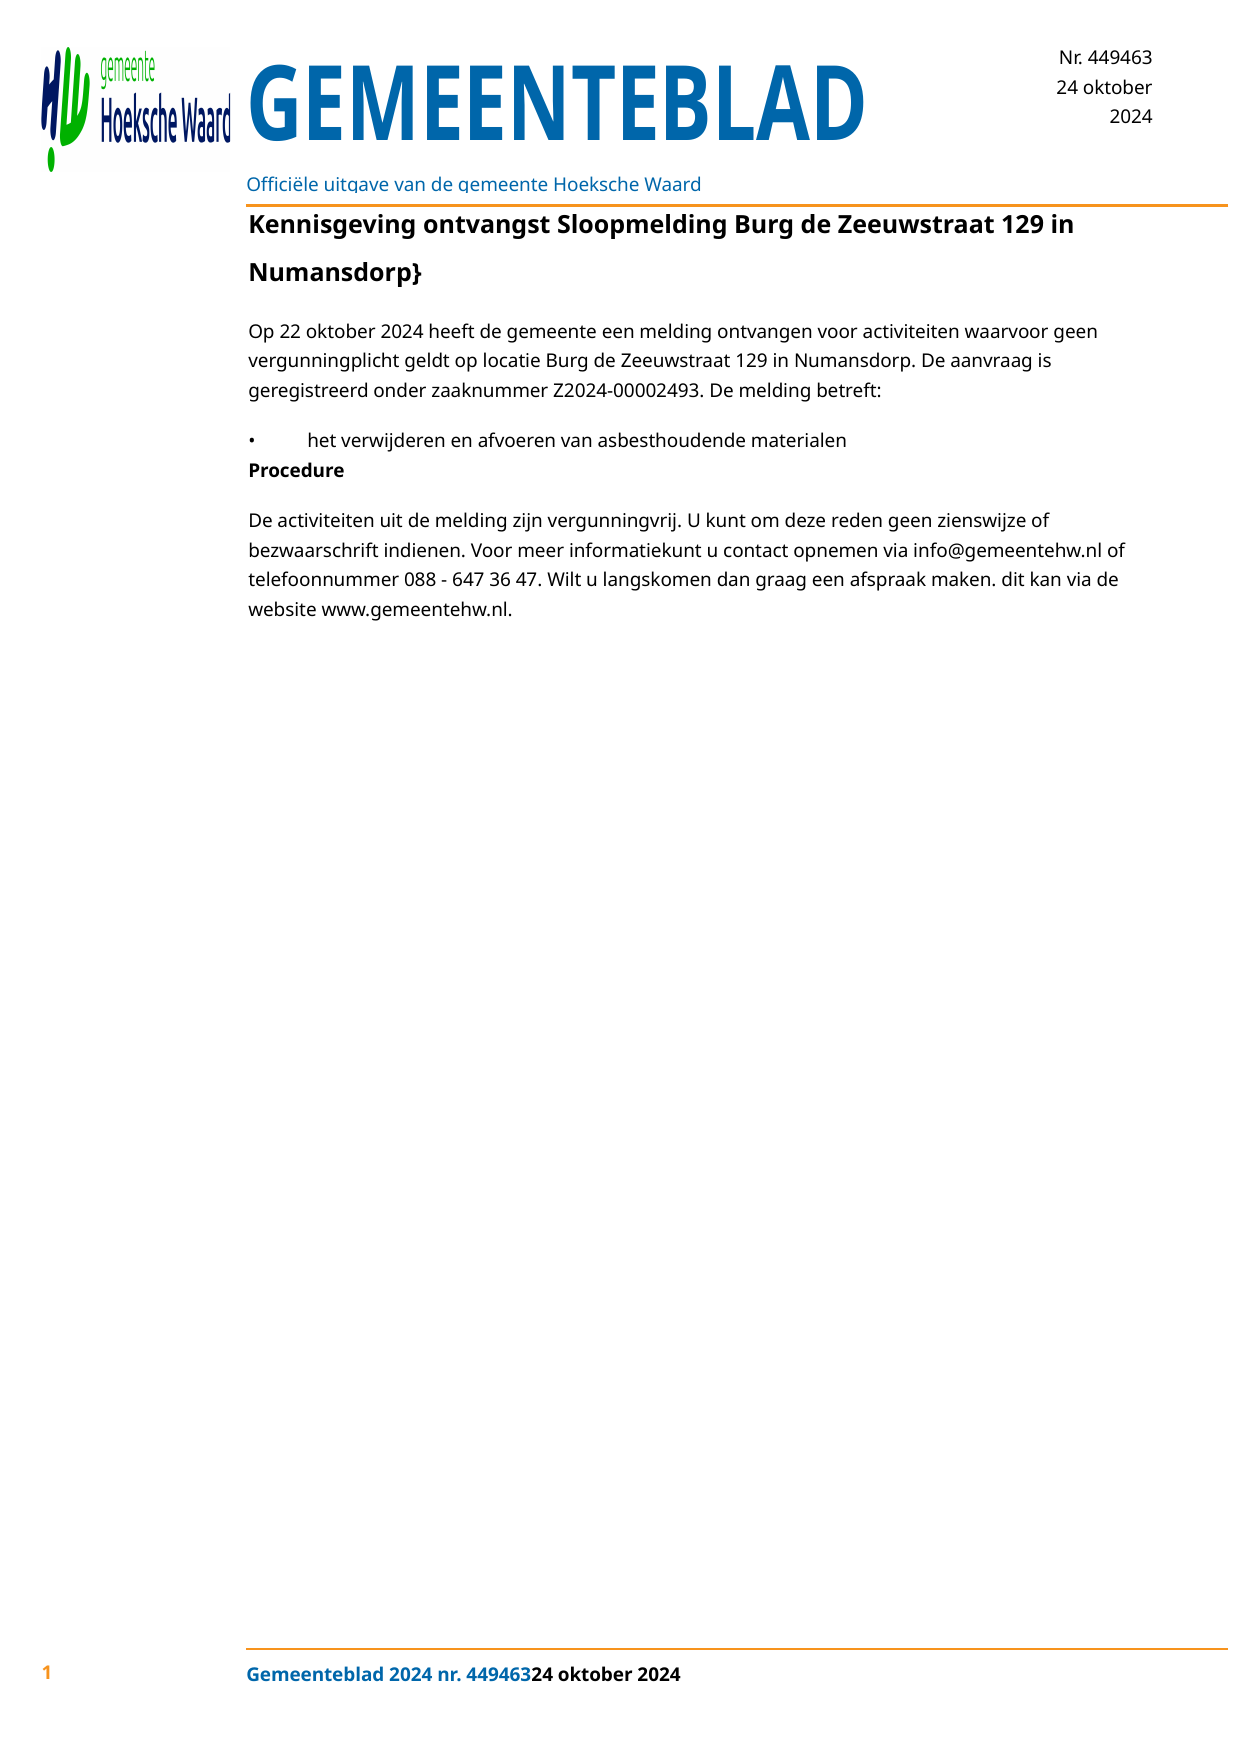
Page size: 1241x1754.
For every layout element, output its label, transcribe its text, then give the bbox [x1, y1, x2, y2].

text Procedure [248, 457, 1152, 483]
list het verwijderen en afvoeren van asbesthoudende materialen [248, 427, 1152, 453]
text De activiteiten uit de melding zijn vergunningvrij. U kunt om deze reden geen zienswijze of bezwaarschrift indienen. Voor meer informatiekunt u contact opnemen via info@gemeentehw.nl of telefoonnummer 088 - 647 36 47. Wilt u langskomen dan graag een afspraak maken. dit kan via de website www.gemeentehw.nl. [248, 507, 1152, 622]
text Op 22 oktober 2024 heeft de gemeente een melding ontvangen voor activiteiten waarvoor geen vergunningplicht geldt op locatie Burg de Zeeuwstraat 129 in Numansdorp. De aanvraag is geregistreerd onder zaaknummer Z2024-00002493. De melding betreft: [248, 318, 1152, 403]
picture [41, 47, 231, 172]
text Kennisgeving ontvangst Sloopmelding Burg de Zeeuwstraat 129 in Numansdorp} [248, 207, 1152, 288]
